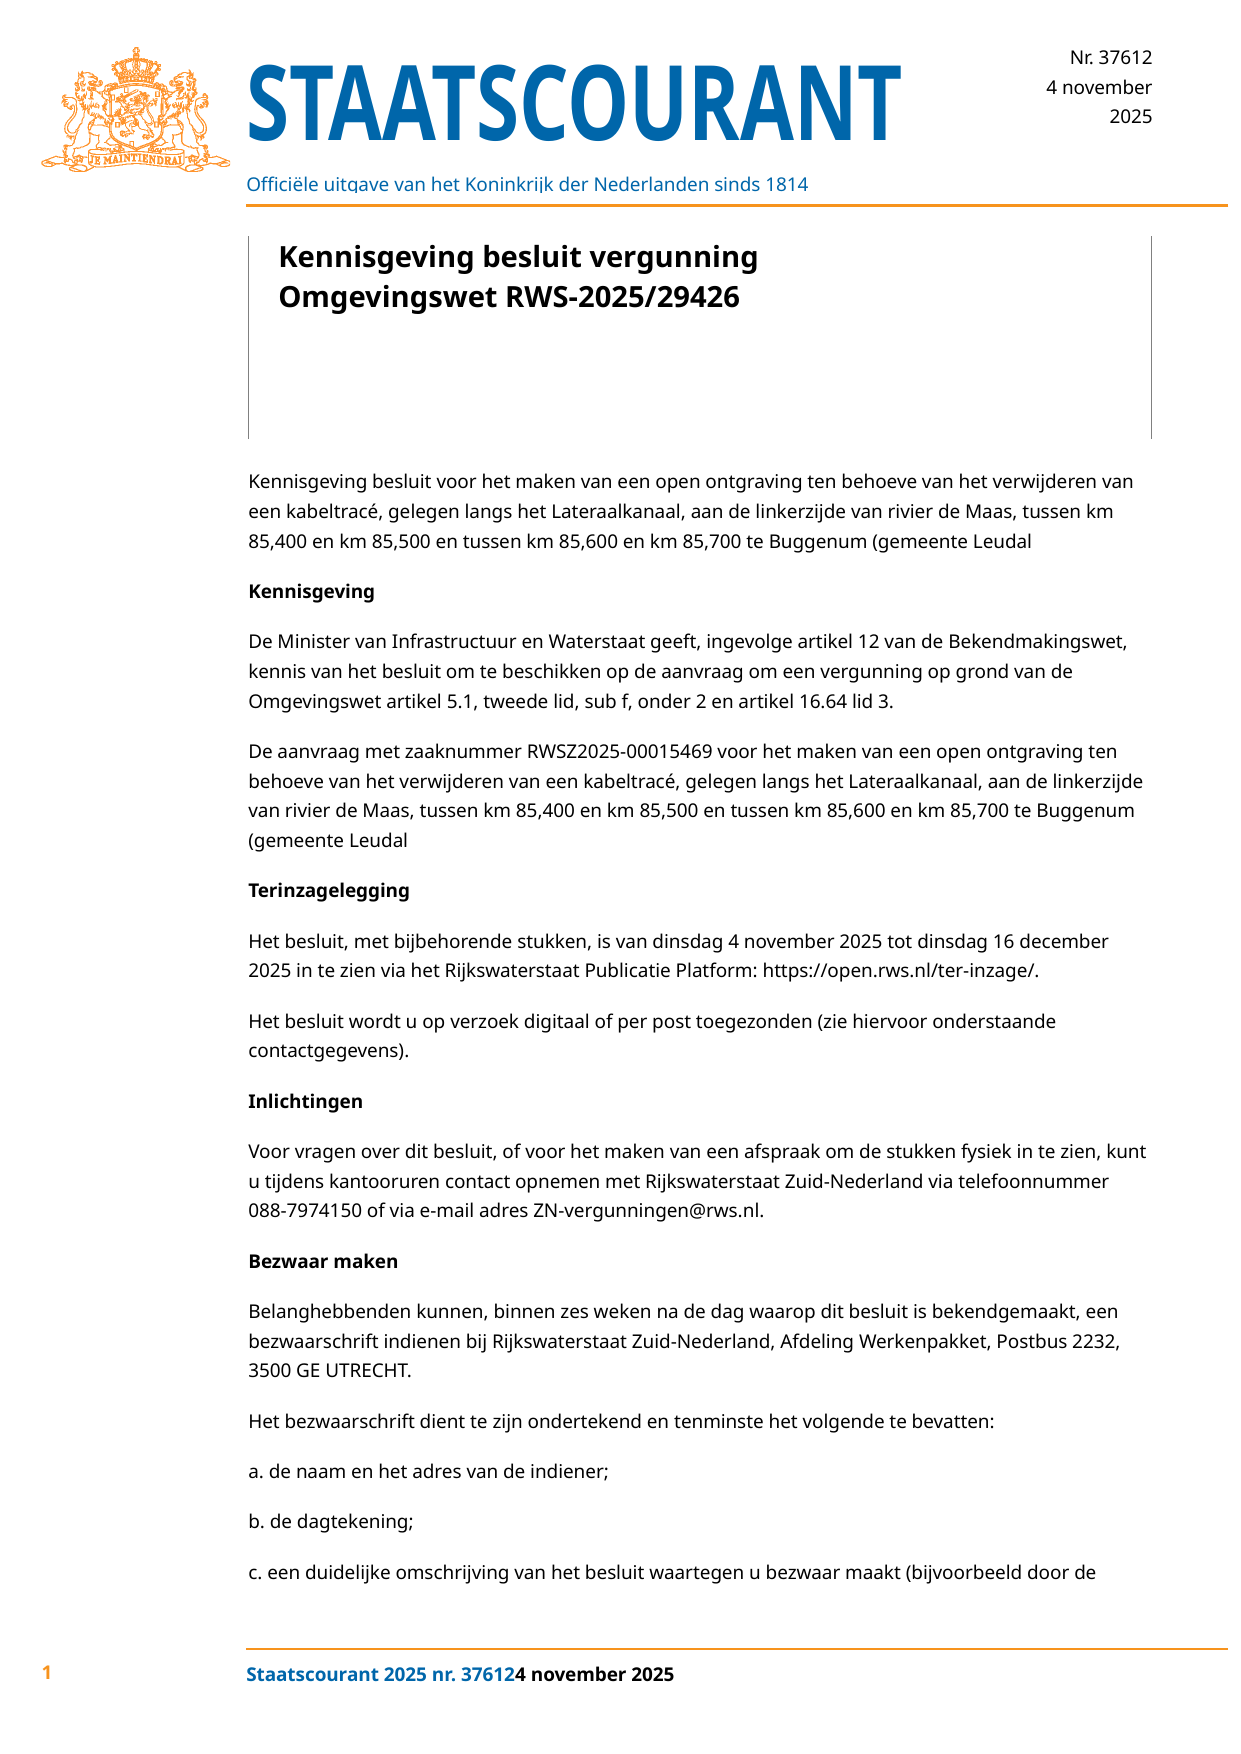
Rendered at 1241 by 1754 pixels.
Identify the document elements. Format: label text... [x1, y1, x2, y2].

text De aanvraag met zaaknummer RWSZ2025-00015469 voor het maken van een open ontgraving ten behoeve van het verwijderen van een kabeltracé, gelegen langs het Lateraalkanaal, aan de linkerzijde van rivier de Maas, tussen km 85,400 en km 85,500 en tussen km 85,600 en km 85,700 te Buggenum (gemeente Leudal [248, 738, 1152, 853]
table_header [850, 236, 912, 413]
text Kennisgeving [248, 578, 1152, 604]
text Bezwaar maken [248, 1248, 1152, 1273]
text c. een duidelijke omschrijving van het besluit waartegen u bezwaar maakt (bijvoorbeeld door de [248, 1559, 1152, 1585]
text a. de naam en het adres van de indiener; [248, 1458, 1152, 1484]
text b. de dagtekening; [248, 1509, 1152, 1534]
text Het besluit, met bijbehorende stukken, is van dinsdag 4 november 2025 tot dinsdag 16 december 2025 in te zien via het Rijkswaterstaat Publicatie Platform: https://open.rws.nl/ter-inzage/. [248, 928, 1152, 983]
picture [912, 236, 1090, 414]
text Voor vragen over dit besluit, of voor het maken van een afspraak om de stukken fysiek in te zien, kunt u tijdens kantooruren contact opnemen met Rijkswaterstaat Zuid-Nederland via telefoonnummer 088-7974150 of via e-mail adres ZN-vergunningen@rws.nl. [248, 1138, 1152, 1223]
table_header Kennisgeving besluit vergunning Omgevingswet RWS-2025/29426 [249, 236, 850, 439]
text Terinzagelegging [248, 877, 1152, 903]
text Het bezwaarschrift dient te zijn ondertekend en tenminste het volgende te bevatten: [248, 1408, 1152, 1433]
text Kennisgeving besluit voor het maken van een open ontgraving ten behoeve van het verwijderen van een kabeltracé, gelegen langs het Lateraalkanaal, aan de linkerzijde van rivier de Maas, tussen km 85,400 en km 85,500 en tussen km 85,600 en km 85,700 te Buggenum (gemeente Leudal [248, 469, 1152, 553]
picture [41, 47, 231, 172]
text De Minister van Infrastructuur en Waterstaat geeft, ingevolge artikel 12 van de Bekendmakingswet, kennis van het besluit om te beschikken op de aanvraag om een vergunning op grond van de Omgevingswet artikel 5.1, tweede lid, sub f, onder 2 en artikel 16.64 lid 3. [248, 629, 1152, 713]
text Het besluit wordt u op verzoek digitaal of per post toegezonden (zie hiervoor onderstaande contactgegevens). [248, 1008, 1152, 1063]
text Inlichtingen [248, 1088, 1152, 1113]
text Belanghebbenden kunnen, binnen zes weken na de dag waarop dit besluit is bekendgemaakt, een bezwaarschrift indienen bij Rijkswaterstaat Zuid-Nederland, Afdeling Werkenpakket, Postbus 2232, 3500 GE UTRECHT. [248, 1298, 1152, 1383]
table_header [850, 414, 1151, 439]
table_header [1090, 236, 1151, 413]
